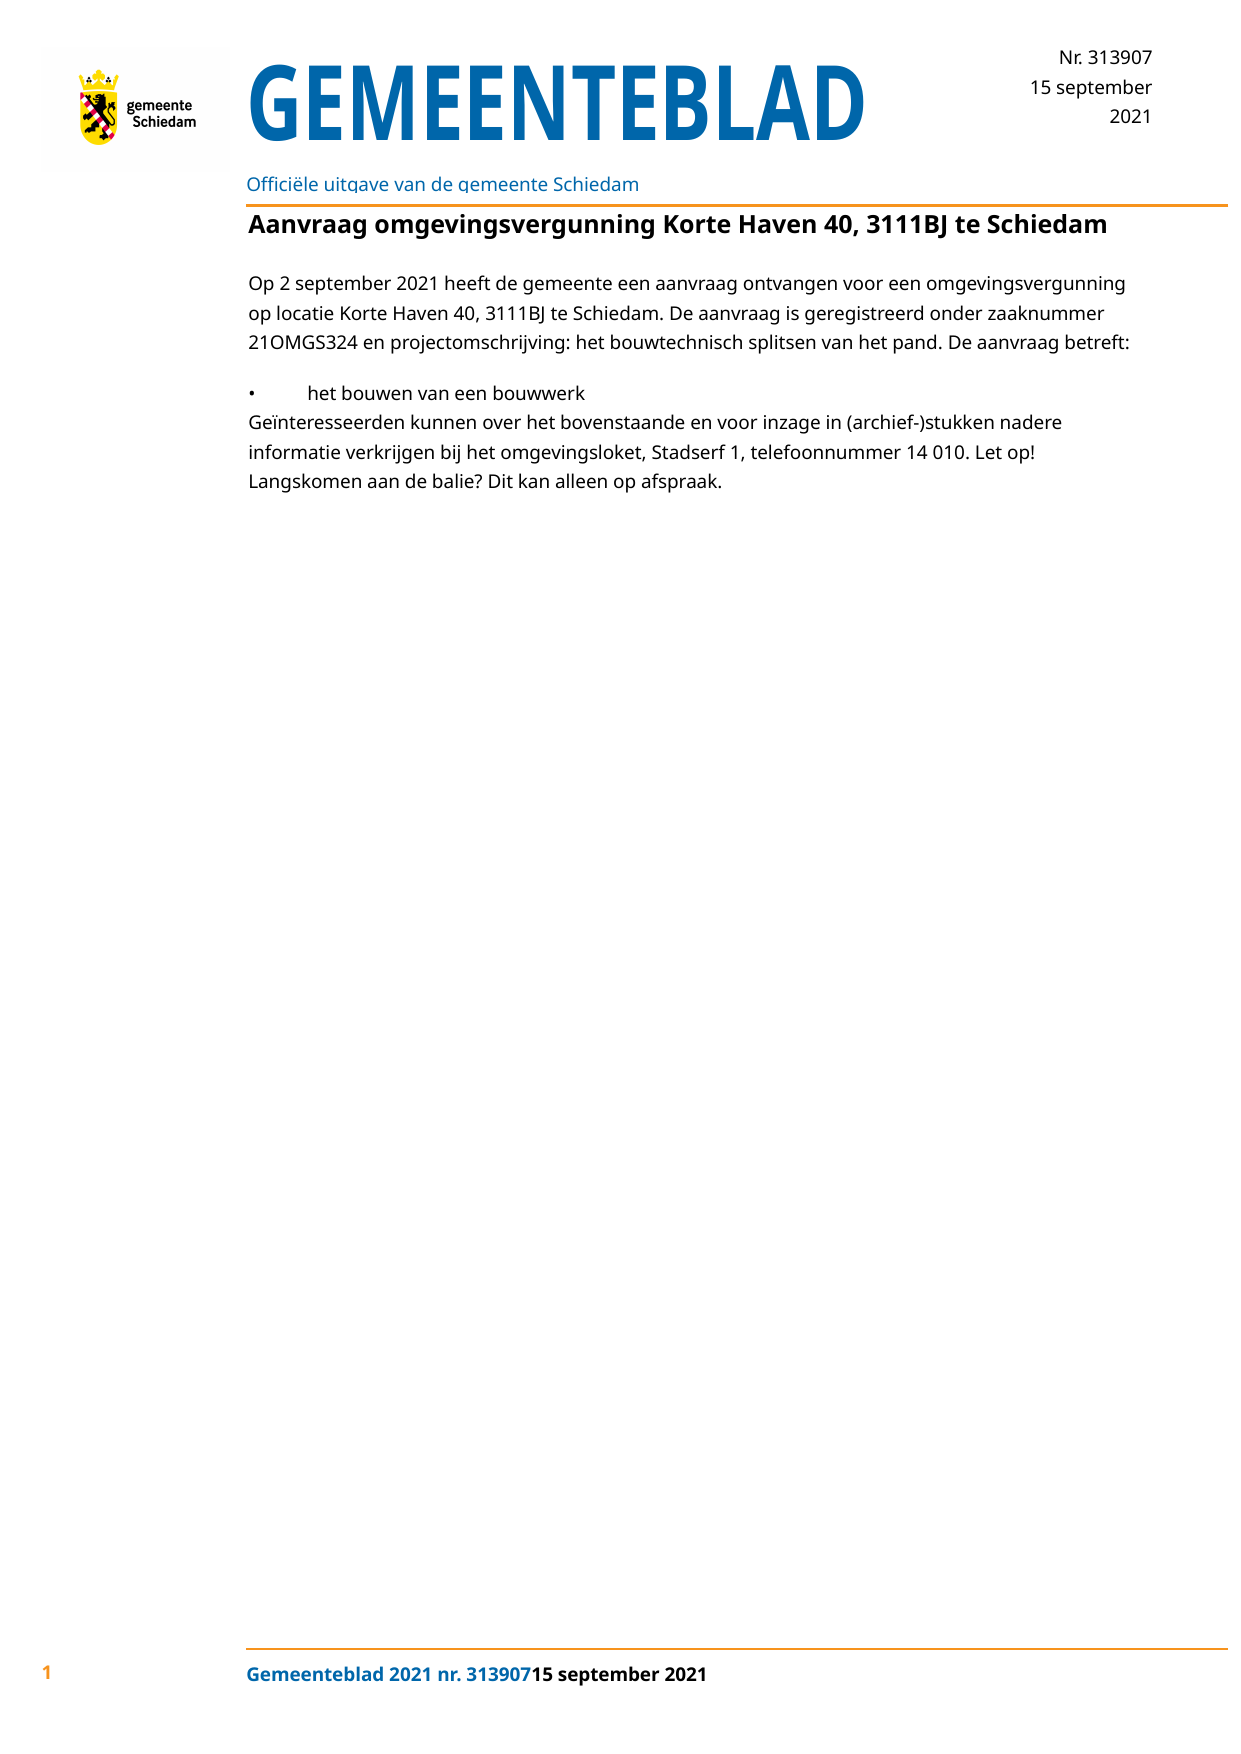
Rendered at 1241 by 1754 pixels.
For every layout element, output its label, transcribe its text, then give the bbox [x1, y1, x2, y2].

list het bouwen van een bouwwerk [248, 380, 1152, 406]
text Op 2 september 2021 heeft de gemeente een aanvraag ontvangen voor een omgevingsvergunning op locatie Korte Haven 40, 3111BJ te Schiedam. De aanvraag is geregistreerd onder zaaknummer 21OMGS324 en projectomschrijving: het bouwtechnisch splitsen van het pand. De aanvraag betreft: [248, 270, 1152, 355]
picture [41, 47, 231, 172]
text Aanvraag omgevingsvergunning Korte Haven 40, 3111BJ te Schiedam [248, 207, 1152, 241]
text Geïnteresseerden kunnen over het bovenstaande en voor inzage in (archief-)stukken nadere informatie verkrijgen bij het omgevingsloket, Stadserf 1, telefoonnummer 14 010. Let op! Langskomen aan de balie? Dit kan alleen op afspraak. [248, 409, 1152, 494]
